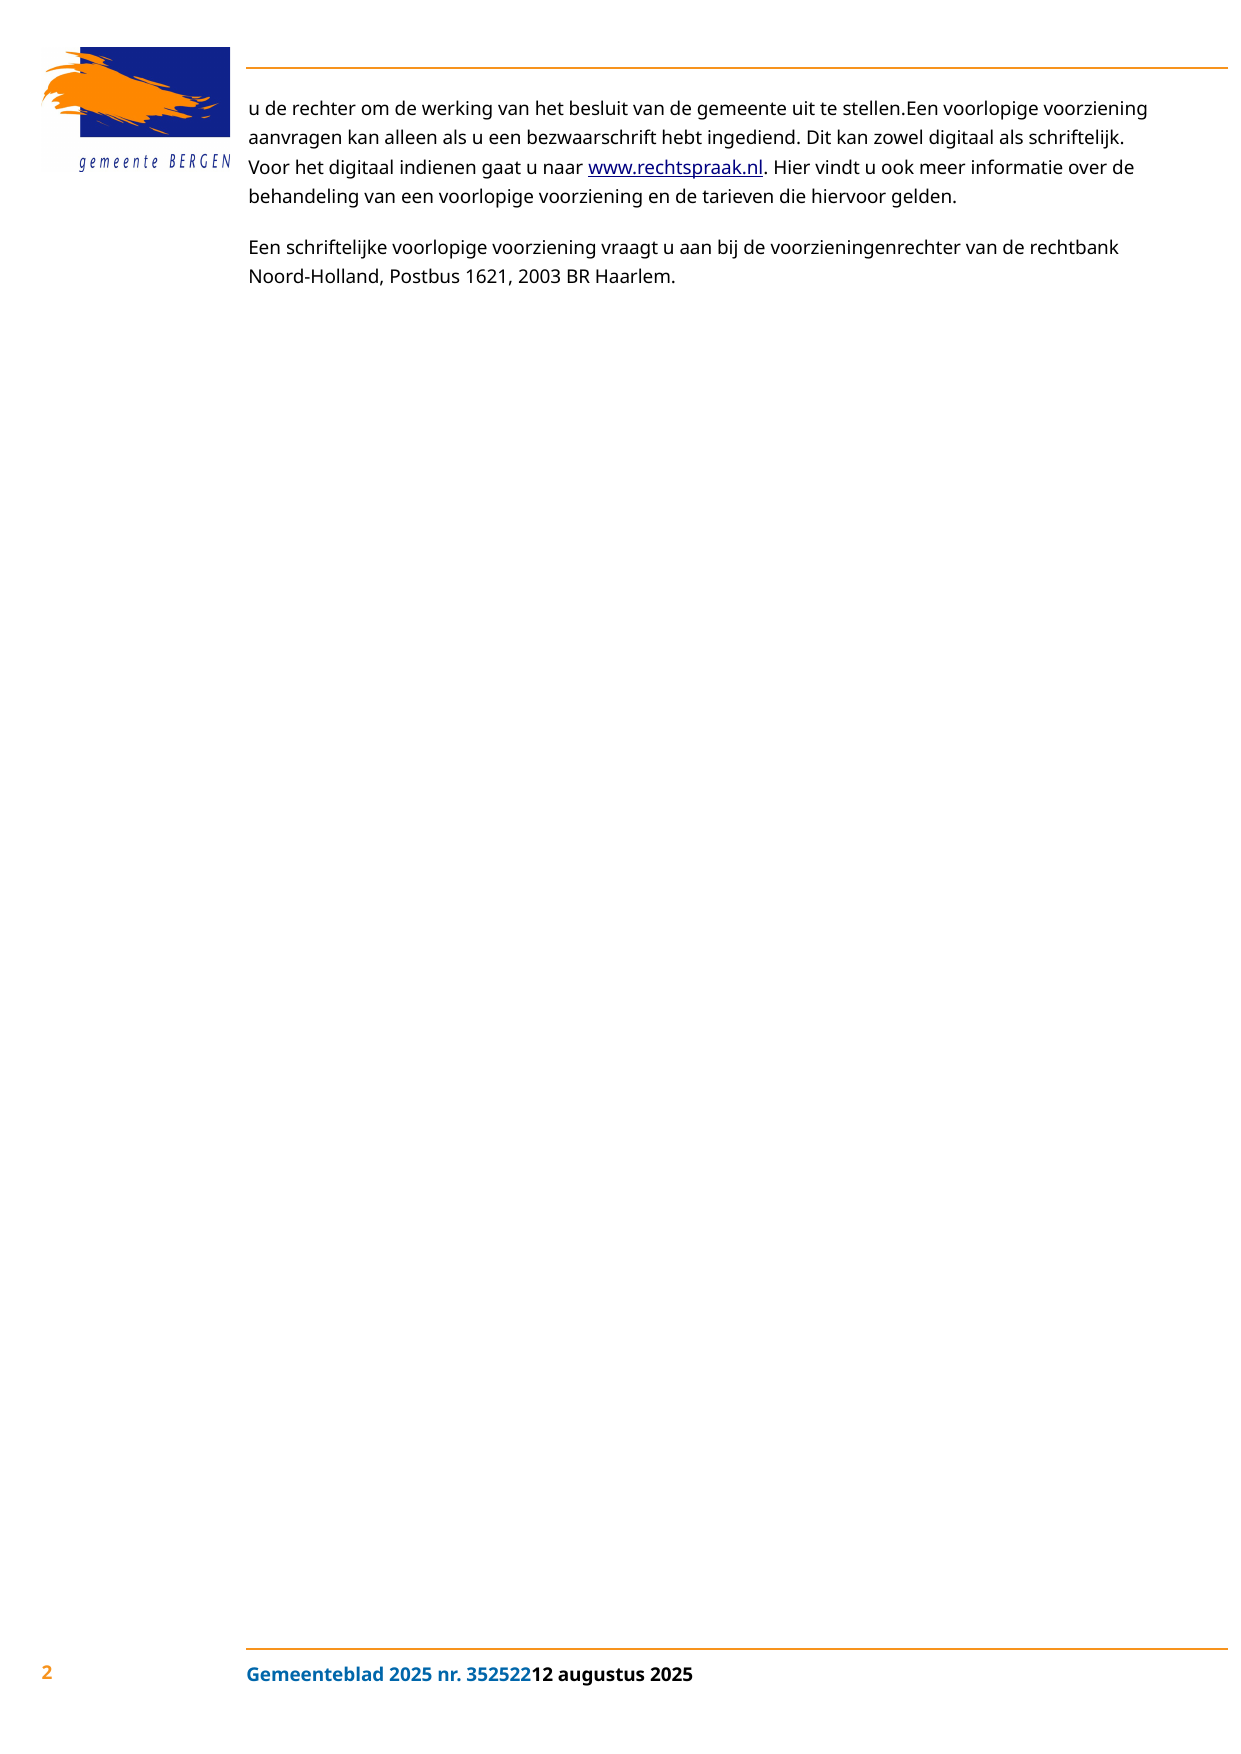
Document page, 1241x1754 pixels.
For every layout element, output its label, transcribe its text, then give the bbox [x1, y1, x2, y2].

picture [41, 47, 231, 172]
text Een schriftelijke voorlopige voorziening vraagt u aan bij de voorzieningenrechter van de rechtbank Noord-Holland, Postbus 1621, 2003 BR Haarlem. [248, 234, 1152, 289]
text u de rechter om de werking van het besluit van de gemeente uit te stellen.Een voorlopige voorziening aanvragen kan alleen als u een bezwaarschrift hebt ingediend. Dit kan zowel digitaal als schriftelijk. Voor het digitaal indienen gaat u naar www.rechtspraak.nl. Hier vindt u ook meer informatie over de behandeling van een voorlopige voorziening en de tarieven die hiervoor gelden. [248, 95, 1152, 209]
